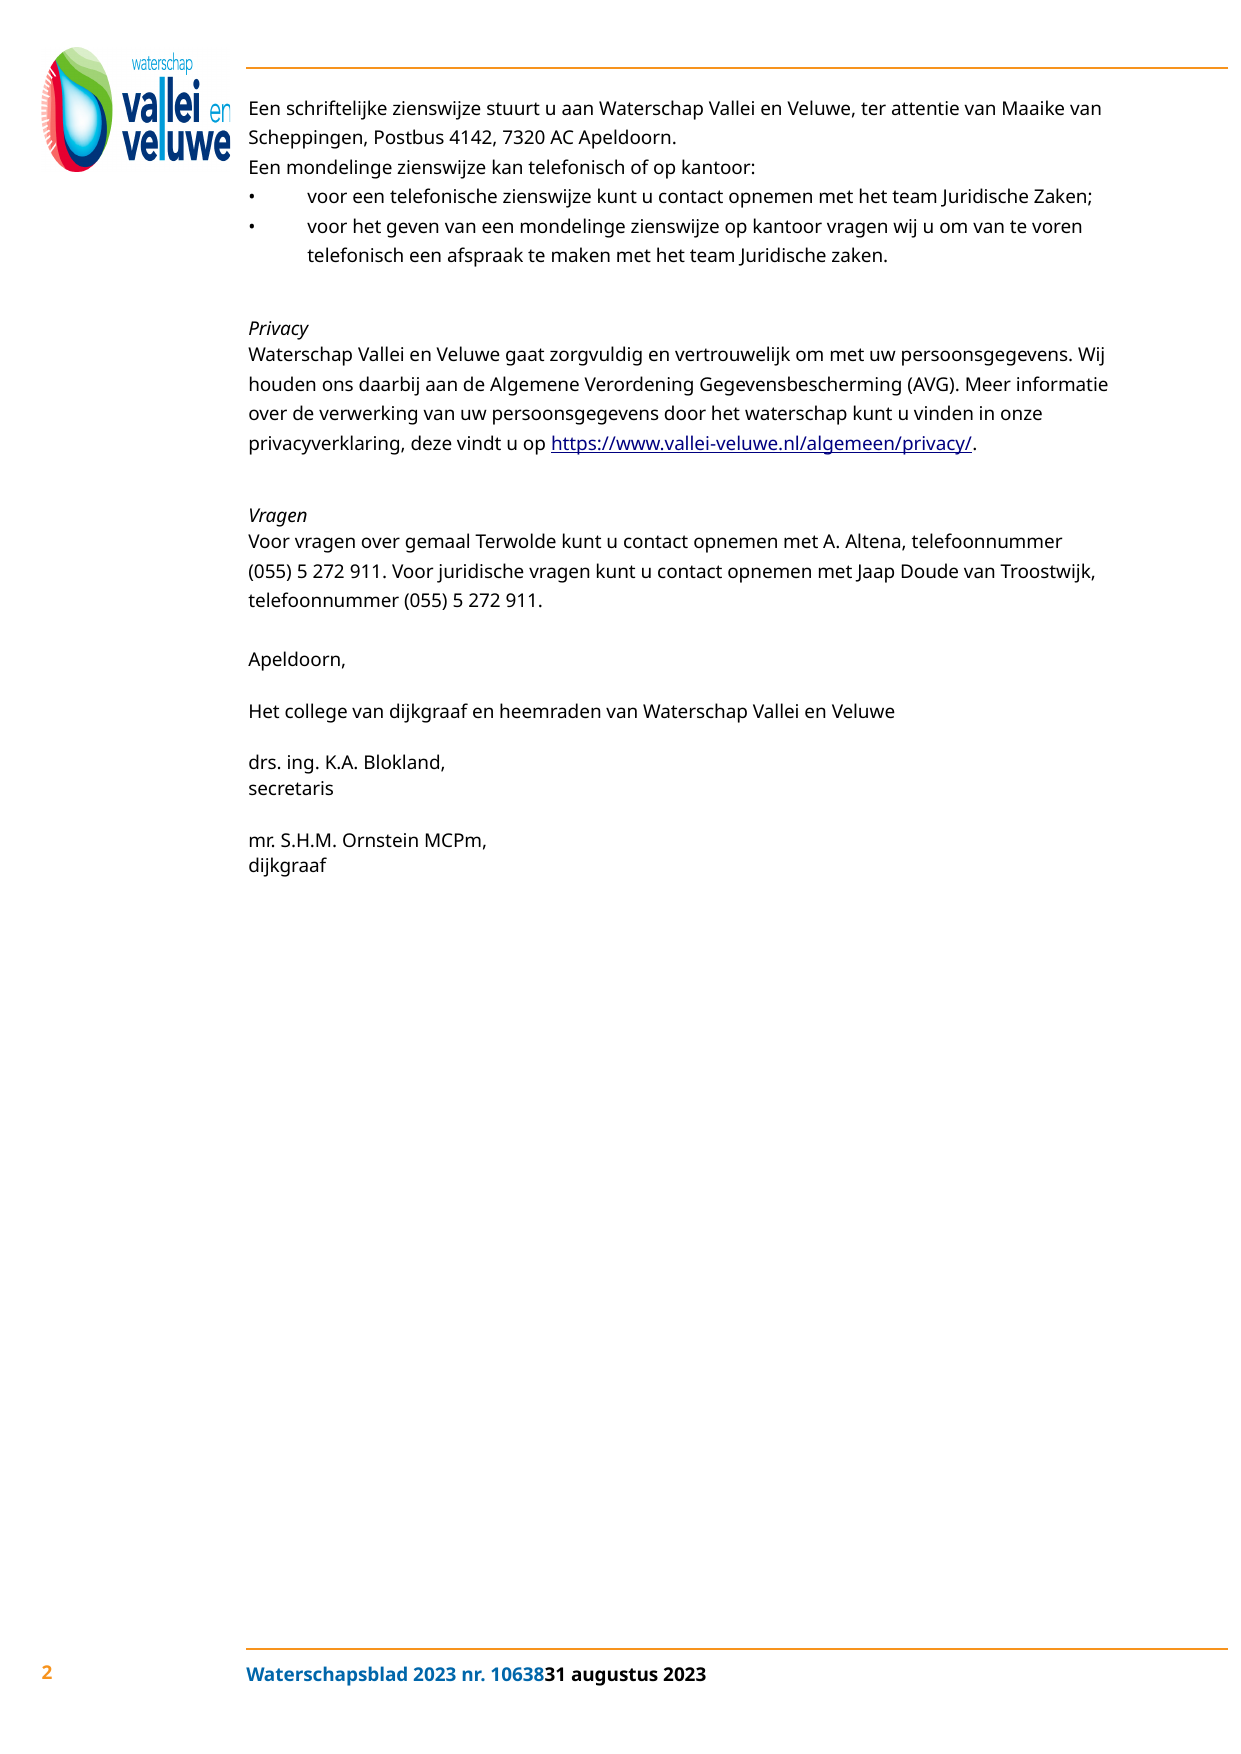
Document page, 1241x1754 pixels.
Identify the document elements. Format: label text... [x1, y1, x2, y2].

list voor het geven van een mondelinge zienswijze op kantoor vragen wij u om van te voren telefonisch een afspraak te maken met het team Juridische zaken. [248, 213, 1152, 268]
text Voor vragen over gemaal Terwolde kunt u contact opnemen met A. Altena, telefoonnummer (055) 5 272 911. Voor juridische vragen kunt u contact opnemen met Jaap Doude van Troostwijk, telefoonnummer (055) 5 272 911. [248, 528, 1152, 613]
text drs. ing. K.A. Blokland, [248, 749, 1152, 775]
text Waterschap Vallei en Veluwe gaat zorgvuldig en vertrouwelijk om met uw persoonsgegevens. Wij houden ons daarbij aan de Algemene Verordening Gegevensbescherming (AVG). Meer informatie over de verwerking van uw persoonsgegevens door het waterschap kunt u vinden in onze privacyverklaring, deze vindt u op https://www.vallei-veluwe.nl/algemeen/privacy/. [248, 341, 1152, 456]
text Apeldoorn, [248, 647, 1152, 672]
text Vragen [248, 503, 1152, 528]
text mr. S.H.M. Ornstein MCPm, [248, 827, 1152, 852]
text Het college van dijkgraaf en heemraden van Waterschap Vallei en Veluwe [248, 698, 1152, 724]
picture [41, 47, 231, 172]
text Privacy [248, 315, 1152, 341]
text dijkgraaf [248, 852, 1152, 878]
text secretaris [248, 775, 1152, 801]
text Een mondelinge zienswijze kan telefonisch of op kantoor: [248, 154, 1152, 180]
list voor een telefonische zienswijze kunt u contact opnemen met het team Juridische Zaken; [248, 183, 1152, 209]
text Een schriftelijke zienswijze stuurt u aan Waterschap Vallei en Veluwe, ter attentie van Maaike van Scheppingen, Postbus 4142, 7320 AC Apeldoorn. [248, 95, 1152, 150]
